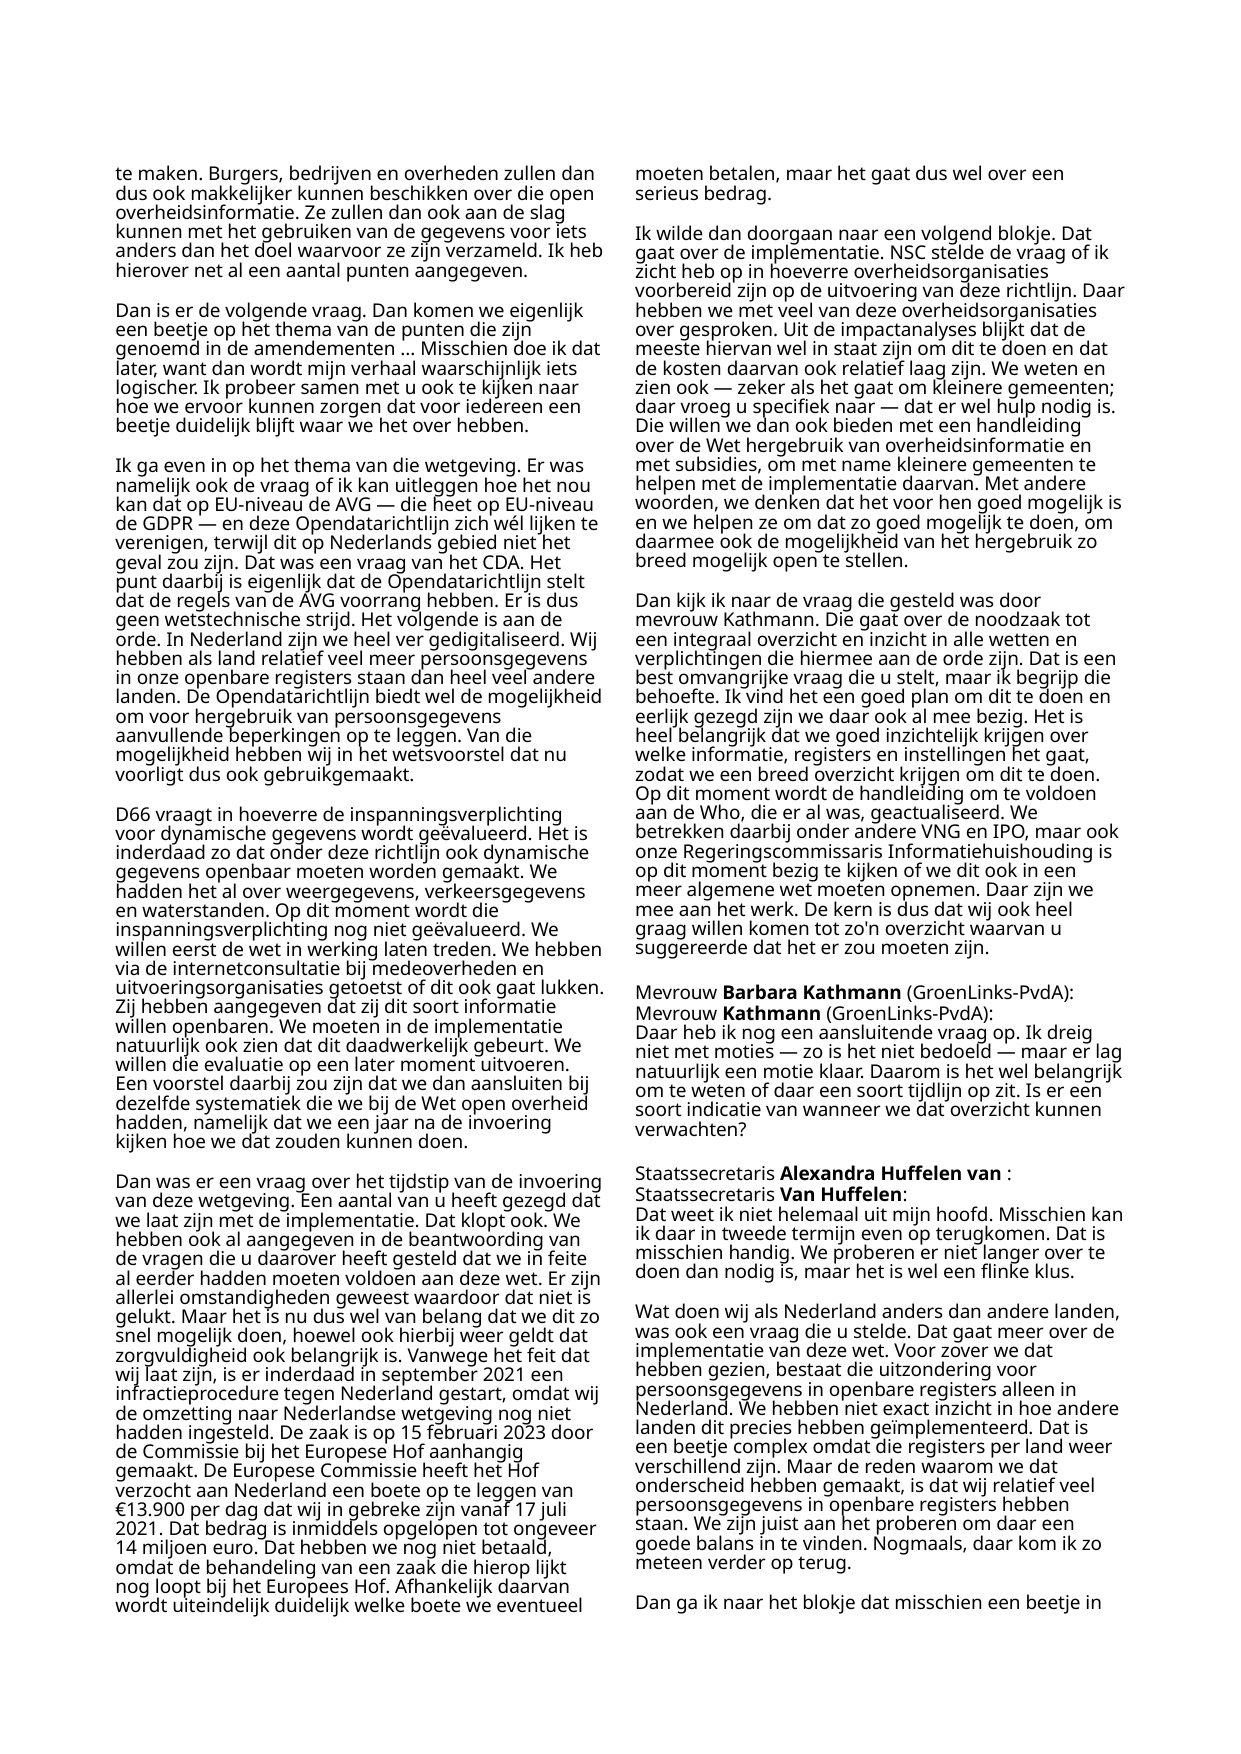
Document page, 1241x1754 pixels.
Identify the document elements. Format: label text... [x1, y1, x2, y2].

text Dat weet ik niet helemaal uit mijn hoofd. Misschien kan ik daar in tweede termijn even op terugkomen. Dat is misschien handig. We proberen er niet langer over te doen dan nodig is, maar het is wel een flinke klus. [635, 1206, 1125, 1283]
text Dan is er de volgende vraag. Dan komen we eigenlijk een beetje op het thema van de punten die zijn genoemd in de amendementen ... Misschien doe ik dat later, want dan wordt mijn verhaal waarschijnlijk iets logischer. Ik probeer samen met u ook te kijken naar hoe we ervoor kunnen zorgen dat voor iedereen een beetje duidelijk blijft waar we het over hebben. [115, 302, 605, 437]
text Staatssecretaris Alexandra Huffelen van : [635, 1161, 1125, 1186]
text Dan kijk ik naar de vraag die gesteld was door mevrouw Kathmann. Die gaat over de noodzaak tot een integraal overzicht en inzicht in alle wetten en verplichtingen die hiermee aan de orde zijn. Dat is een best omvangrijke vraag die u stelt, maar ik begrijp die behoefte. Ik vind het een goed plan om dit te doen en eerlijk gezegd zijn we daar ook al mee bezig. Het is heel belangrijk dat we goed inzichtelijk krijgen over welke informatie, registers en instellingen het gaat, zodat we een breed overzicht krijgen om dit te doen. Op dit moment wordt de handleiding om te voldoen aan de Who, die er al was, geactualiseerd. We betrekken daarbij onder andere VNG en IPO, maar ook onze Regeringscommissaris Informatiehuishouding is op dit moment bezig te kijken of we dit ook in een meer algemene wet moeten opnemen. Daar zijn we mee aan het werk. De kern is dus dat wij ook heel graag willen komen tot zo'n overzicht waarvan u suggereerde dat het er zou moeten zijn. [635, 592, 1125, 958]
text Dan ga ik naar het blokje dat misschien een beetje in [635, 1594, 1125, 1613]
text Ik wilde dan doorgaan naar een volgend blokje. Dat gaat over de implementatie. NSC stelde de vraag of ik zicht heb op in hoeverre overheidsorganisaties voorbereid zijn op de uitvoering van deze richtlijn. Daar hebben we met veel van deze overheidsorganisaties over gesproken. Uit de impactanalyses blijkt dat de meeste hiervan wel in staat zijn om dit te doen en dat de kosten daarvan ook relatief laag zijn. We weten en zien ook — zeker als het gaat om kleinere gemeenten; daar vroeg u specifiek naar — dat er wel hulp nodig is. Die willen we dan ook bieden met een handleiding over de Wet hergebruik van overheidsinformatie en met subsidies, om met name kleinere gemeenten te helpen met de implementatie daarvan. Met andere woorden, we denken dat het voor hen goed mogelijk is en we helpen ze om dat zo goed mogelijk te doen, om daarmee ook de mogelijkheid van het hergebruik zo breed mogelijk open te stellen. [635, 224, 1125, 571]
text moeten betalen, maar het gaat dus wel over een serieus bedrag. [635, 165, 1125, 204]
text Mevrouw Kathmann (GroenLinks-PvdA): [635, 1005, 1125, 1024]
text Staatssecretaris Van Huffelen: [635, 1186, 1125, 1206]
text Daar heb ik nog een aansluitende vraag op. Ik dreig niet met moties — zo is het niet bedoeld — maar er lag natuurlijk een motie klaar. Daarom is het wel belangrijk om te weten of daar een soort tijdlijn op zit. Is er een soort indicatie van wanneer we dat overzicht kunnen verwachten? [635, 1024, 1125, 1140]
text Dan was er een vraag over het tijdstip van de invoering van deze wetgeving. Een aantal van u heeft gezegd dat we laat zijn met de implementatie. Dat klopt ook. We hebben ook al aangegeven in de beantwoording van de vragen die u daarover heeft gesteld dat we in feite al eerder hadden moeten voldoen aan deze wet. Er zijn allerlei omstandigheden geweest waardoor dat niet is gelukt. Maar het is nu dus wel van belang dat we dit zo snel mogelijk doen, hoewel ook hierbij weer geldt dat zorgvuldigheid ook belangrijk is. Vanwege het feit dat wij laat zijn, is er inderdaad in september 2021 een infractieprocedure tegen Nederland gestart, omdat wij de omzetting naar Nederlandse wetgeving nog niet hadden ingesteld. De zaak is op 15 februari 2023 door de Commissie bij het Europese Hof aanhangig gemaakt. De Europese Commissie heeft het Hof verzocht aan Nederland een boete op te leggen van €13.900 per dag dat wij in gebreke zijn vanaf 17 juli 2021. Dat bedrag is inmiddels opgelopen tot ongeveer 14 miljoen euro. Dat hebben we nog niet betaald, omdat de behandeling van een zaak die hierop lijkt nog loopt bij het Europees Hof. Afhankelijk daarvan wordt uiteindelijk duidelijk welke boete we eventueel [115, 1173, 605, 1616]
text Wat doen wij als Nederland anders dan andere landen, was ook een vraag die u stelde. Dat gaat meer over de implementatie van deze wet. Voor zover we dat hebben gezien, bestaat die uitzondering voor persoonsgegevens in openbare registers alleen in Nederland. We hebben niet exact inzicht in hoe andere landen dit precies hebben geïmplementeerd. Dat is een beetje complex omdat die registers per land weer verschillend zijn. Maar de reden waarom we dat onderscheid hebben gemaakt, is dat wij relatief veel persoonsgegevens in openbare registers hebben staan. We zijn juist aan het proberen om daar een goede balans in te vinden. Nogmaals, daar kom ik zo meteen verder op terug. [635, 1303, 1125, 1573]
text te maken. Burgers, bedrijven en overheden zullen dan dus ook makkelijker kunnen beschikken over die open overheidsinformatie. Ze zullen dan ook aan de slag kunnen met het gebruiken van de gegevens voor iets anders dan het doel waarvoor ze zijn verzameld. Ik heb hierover net al een aantal punten aangegeven. [115, 165, 605, 281]
text D66 vraagt in hoeverre de inspanningsverplichting voor dynamische gegevens wordt geëvalueerd. Het is inderdaad zo dat onder deze richtlijn ook dynamische gegevens openbaar moeten worden gemaakt. We hadden het al over weergegevens, verkeersgegevens en waterstanden. Op dit moment wordt die inspanningsverplichting nog niet geëvalueerd. We willen eerst de wet in werking laten treden. We hebben via de internetconsultatie bij medeoverheden en uitvoeringsorganisaties getoetst of dit ook gaat lukken. Zij hebben aangegeven dat zij dit soort informatie willen openbaren. We moeten in de implementatie natuurlijk ook zien dat dit daadwerkelijk gebeurt. We willen die evaluatie op een later moment uitvoeren. Een voorstel daarbij zou zijn dat we dan aansluiten bij dezelfde systematiek die we bij de Wet open overheid hadden, namelijk dat we een jaar na de invoering kijken hoe we dat zouden kunnen doen. [115, 806, 605, 1152]
text Ik ga even in op het thema van die wetgeving. Er was namelijk ook de vraag of ik kan uitleggen hoe het nou kan dat op EU-niveau de AVG — die heet op EU-niveau de GDPR — en deze Opendatarichtlijn zich wél lijken te verenigen, terwijl dit op Nederlands gebied niet het geval zou zijn. Dat was een vraag van het CDA. Het punt daarbij is eigenlijk dat de Opendatarichtlijn stelt dat de regels van de AVG voorrang hebben. Er is dus geen wetstechnische strijd. Het volgende is aan de orde. In Nederland zijn we heel ver gedigitaliseerd. Wij hebben als land relatief veel meer persoonsgegevens in onze openbare registers staan dan heel veel andere landen. De Opendatarichtlijn biedt wel de mogelijkheid om voor hergebruik van persoonsgegevens aanvullende beperkingen op te leggen. Van die mogelijkheid hebben wij in het wetsvoorstel dat nu voorligt dus ook gebruikgemaakt. [115, 457, 605, 785]
text Mevrouw Barbara Kathmann (GroenLinks-PvdA): [635, 979, 1125, 1005]
